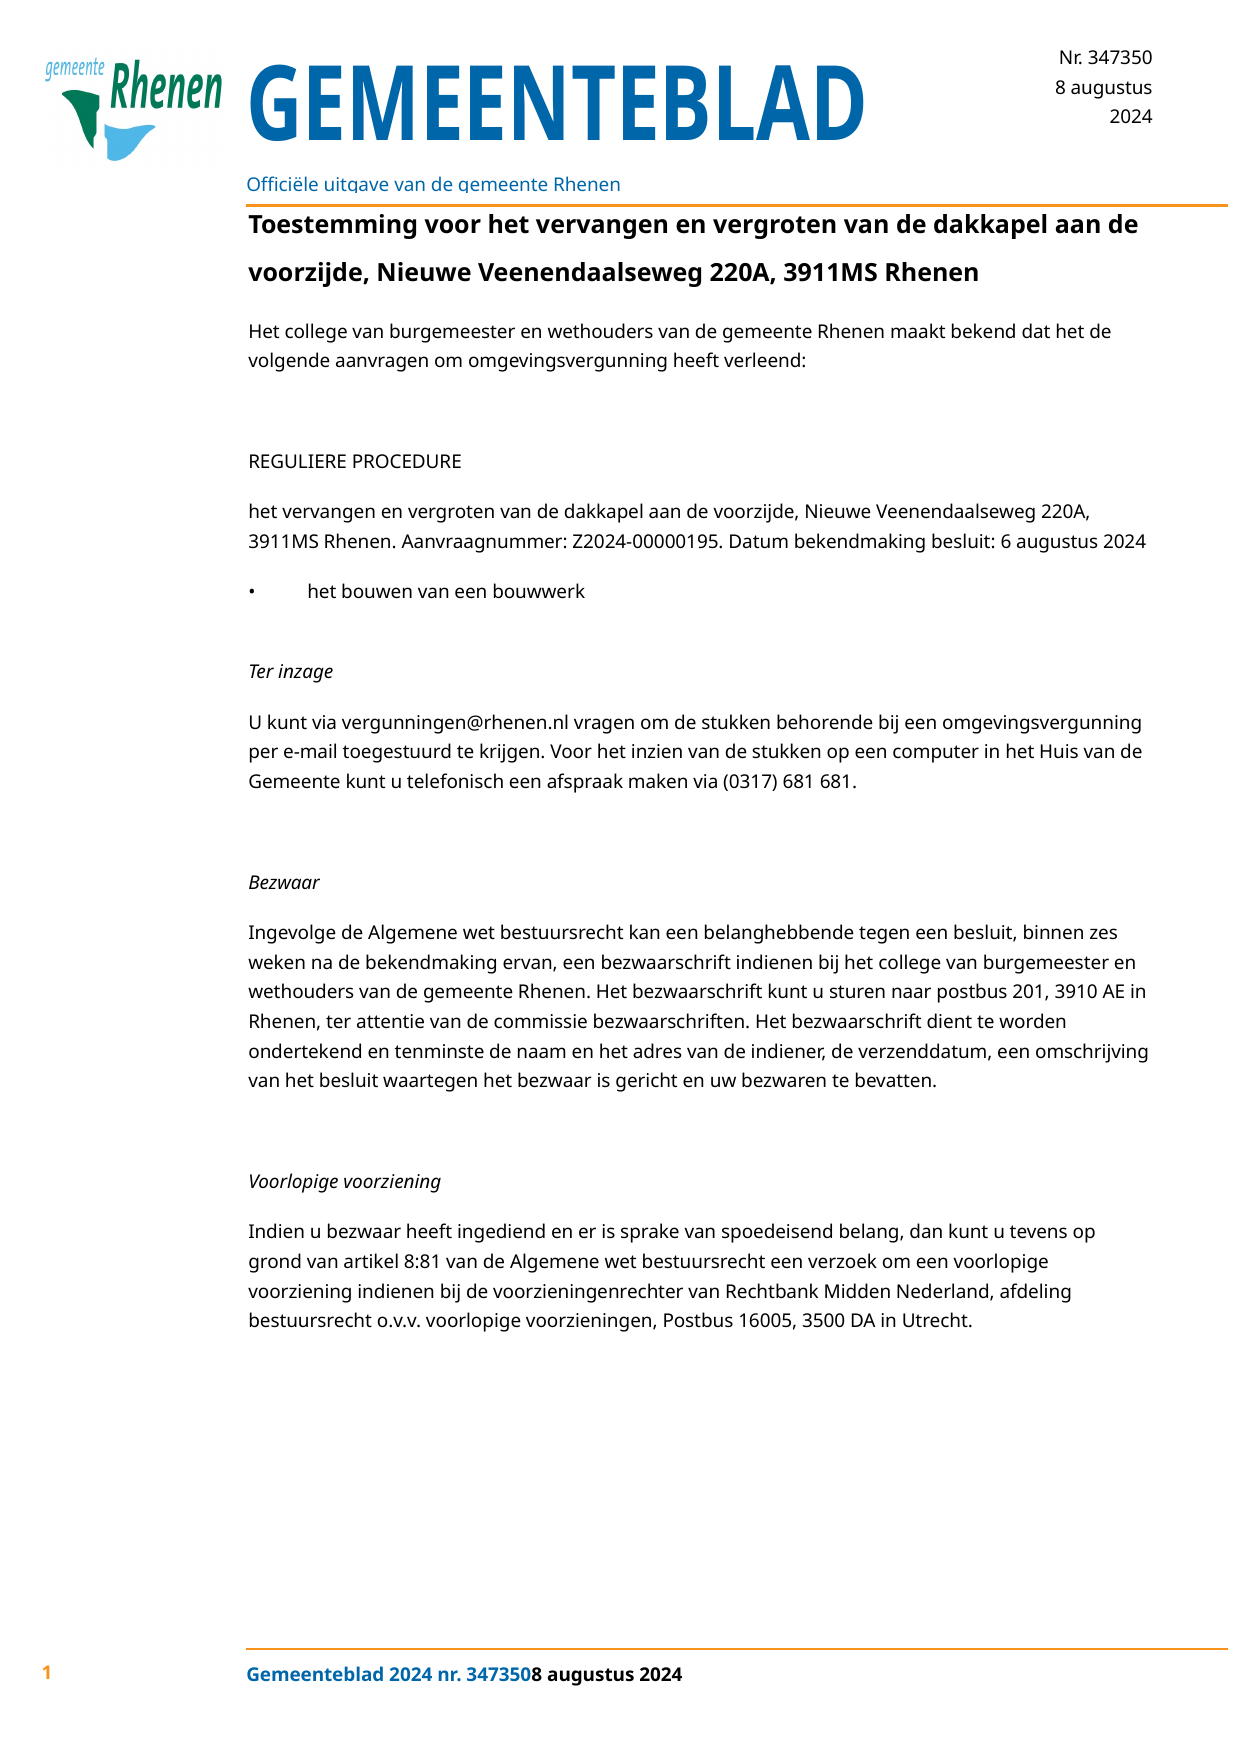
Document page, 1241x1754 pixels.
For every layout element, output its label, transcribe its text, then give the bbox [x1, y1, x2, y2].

text Ter inzage [248, 659, 1152, 684]
text Bezwaar [248, 869, 1152, 895]
text Voorlopige voorziening [248, 1168, 1152, 1194]
text Het college van burgemeester en wethouders van de gemeente Rhenen maakt bekend dat het de volgende aanvragen om omgevingsvergunning heeft verleend: [248, 318, 1152, 373]
picture [41, 47, 231, 172]
text Ingevolge de Algemene wet bestuursrecht kan een belanghebbende tegen een besluit, binnen zes weken na de bekendmaking ervan, een bezwaarschrift indienen bij het college van burgemeester en wethouders van de gemeente Rhenen. Het bezwaarschrift kunt u sturen naar postbus 201, 3910 AE in Rhenen, ter attentie van de commissie bezwaarschriften. Het bezwaarschrift dient te worden ondertekend en tenminste de naam en het adres van de indiener, de verzenddatum, een omschrijving van het besluit waartegen het bezwaar is gericht en uw bezwaren te bevatten. [248, 919, 1152, 1093]
text het vervangen en vergroten van de dakkapel aan de voorzijde, Nieuwe Veenendaalseweg 220A, 3911MS Rhenen. Aanvraagnummer: Z2024-00000195. Datum bekendmaking besluit: 6 augustus 2024 [248, 499, 1152, 554]
text Indien u bezwaar heeft ingediend en er is sprake van spoedeisend belang, dan kunt u tevens op grond van artikel 8:81 van de Algemene wet bestuursrecht een verzoek om een voorlopige voorziening indienen bij de voorzieningenrechter van Rechtbank Midden Nederland, afdeling bestuursrecht o.v.v. voorlopige voorzieningen, Postbus 16005, 3500 DA in Utrecht. [248, 1219, 1152, 1333]
text REGULIERE PROCEDURE [248, 448, 1152, 474]
text U kunt via vergunningen@rhenen.nl vragen om de stukken behorende bij een omgevingsvergunning per e-mail toegestuurd te krijgen. Voor het inzien van de stukken op een computer in het Huis van de Gemeente kunt u telefonisch een afspraak maken via (0317) 681 681. [248, 709, 1152, 794]
text Toestemming voor het vervangen en vergroten van de dakkapel aan de voorzijde, Nieuwe Veenendaalseweg 220A, 3911MS Rhenen [248, 207, 1152, 288]
list het bouwen van een bouwwerk [248, 579, 1152, 604]
